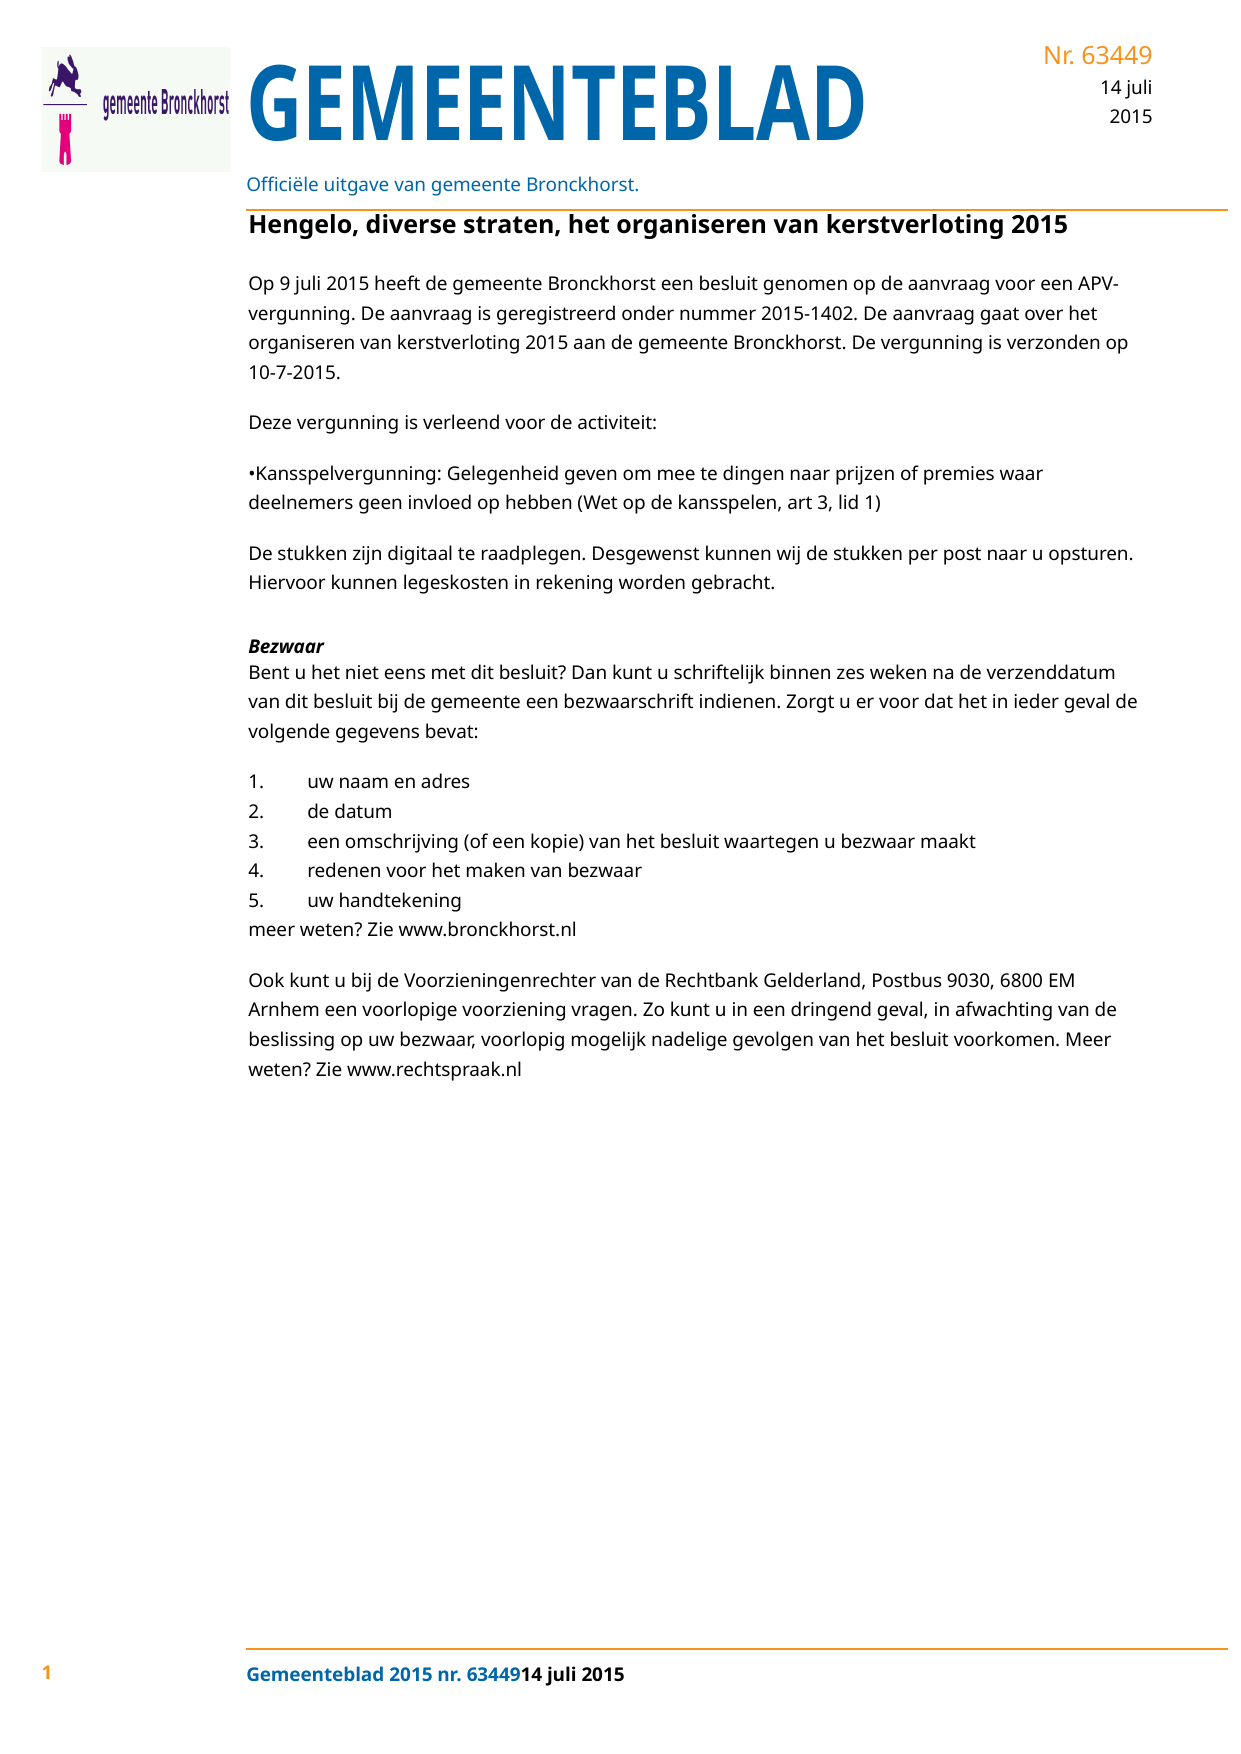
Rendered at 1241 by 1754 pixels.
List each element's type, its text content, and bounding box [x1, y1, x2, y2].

list uw handtekening [248, 887, 1152, 913]
text Bent u het niet eens met dit besluit? Dan kunt u schriftelijk binnen zes weken na de verzenddatum van dit besluit bij de gemeente een bezwaarschrift indienen. Zorgt u er voor dat het in ieder geval de volgende gegevens bevat: [248, 659, 1152, 744]
text •Kansspelvergunning: Gelegenheid geven om mee te dingen naar prijzen of premies waar deelnemers geen invloed op hebben (Wet op de kansspelen, art 3, lid 1) [248, 460, 1152, 515]
text Hengelo, diverse straten, het organiseren van kerstverloting 2015 [248, 211, 1152, 241]
text Op 9 juli 2015 heeft de gemeente Bronckhorst een besluit genomen op de aanvraag voor een APV-vergunning. De aanvraag is geregistreerd onder nummer 2015-1402. De aanvraag gaat over het organiseren van kerstverloting 2015 aan de gemeente Bronckhorst. De vergunning is verzonden op 10-7-2015. [248, 270, 1152, 385]
text De stukken zijn digitaal te raadplegen. Desgewenst kunnen wij de stukken per post naar u opsturen. Hiervoor kunnen legeskosten in rekening worden gebracht. [248, 540, 1152, 595]
list een omschrijving (of een kopie) van het besluit waartegen u bezwaar maakt [248, 828, 1152, 854]
text meer weten? Zie www.bronckhorst.nl [248, 917, 1152, 942]
picture [41, 47, 231, 172]
list redenen voor het maken van bezwaar [248, 857, 1152, 883]
text Deze vergunning is verleend voor de activiteit: [248, 409, 1152, 435]
text Bezwaar [248, 633, 1152, 659]
text Ook kunt u bij de Voorzieningenrechter van de Rechtbank Gelderland, Postbus 9030, 6800 EM Arnhem een voorlopige voorziening vragen. Zo kunt u in een dringend geval, in afwachting van de beslissing op uw bezwaar, voorlopig mogelijk nadelige gevolgen van het besluit voorkomen. Meer weten? Zie www.rechtspraak.nl [248, 967, 1152, 1082]
list de datum [248, 798, 1152, 824]
list uw naam en adres [248, 769, 1152, 794]
